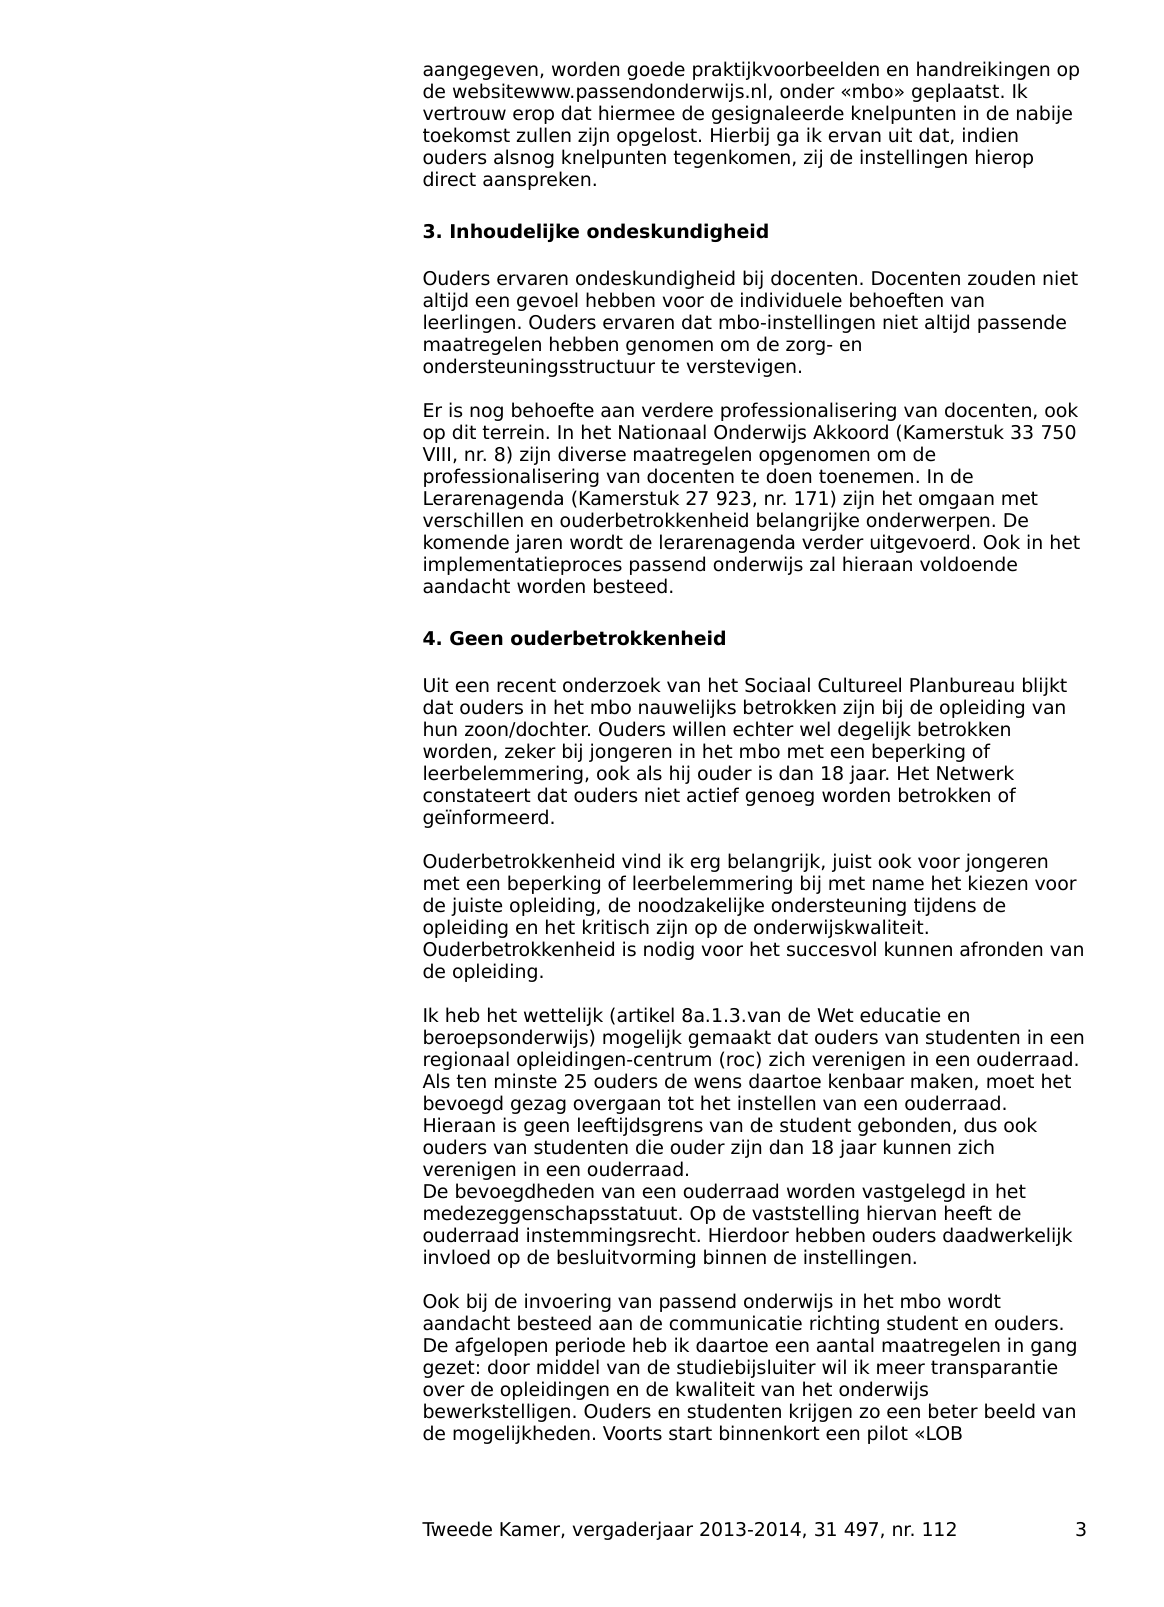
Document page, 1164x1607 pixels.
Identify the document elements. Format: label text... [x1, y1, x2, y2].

subtitle 4. Geen ouderbetrokkenheid [422, 628, 1087, 650]
text Ouders ervaren ondeskundigheid bij docenten. Docenten zouden niet altijd een gevoel hebben voor de individuele behoeften van leerlingen. Ouders ervaren dat mbo-instellingen niet altijd passende maatregelen hebben genomen om de zorg- en ondersteuningsstructuur te verstevigen. [422, 268, 1087, 378]
text aangegeven, worden goede praktijkvoorbeelden en handreikingen op de websitewww.passendonderwijs.nl, onder «mbo» geplaatst. Ik vertrouw erop dat hiermee de gesignaleerde knelpunten in de nabije toekomst zullen zijn opgelost. Hierbij ga ik ervan uit dat, indien ouders alsnog knelpunten tegenkomen, zij de instellingen hierop direct aanspreken. [422, 59, 1087, 191]
text Ik heb het wettelijk (artikel 8a.1.3.van de Wet educatie en beroepsonderwijs) mogelijk gemaakt dat ouders van studenten in een regionaal opleidingen-centrum (roc) zich verenigen in een ouderraad. Als ten minste 25 ouders de wens daartoe kenbaar maken, moet het bevoegd gezag overgaan tot het instellen van een ouderraad. Hieraan is geen leeftijdsgrens van de student gebonden, dus ook ouders van studenten die ouder zijn dan 18 jaar kunnen zich verenigen in een ouderraad. [422, 1005, 1087, 1181]
text Ook bij de invoering van passend onderwijs in het mbo wordt aandacht besteed aan de communicatie richting student en ouders. De afgelopen periode heb ik daartoe een aantal maatregelen in gang gezet: door middel van de studiebijsluiter wil ik meer transparantie over de opleidingen en de kwaliteit van het onderwijs bewerkstelligen. Ouders en studenten krijgen zo een beter beeld van de mogelijkheden. Voorts start binnenkort een pilot «LOB [422, 1291, 1087, 1445]
text Ouderbetrokkenheid vind ik erg belangrijk, juist ook voor jongeren met een beperking of leerbelemmering bij met name het kiezen voor de juiste opleiding, de noodzakelijke ondersteuning tijdens de opleiding en het kritisch zijn op de onderwijskwaliteit. Ouderbetrokkenheid is nodig voor het succesvol kunnen afronden van de opleiding. [422, 851, 1087, 983]
text De bevoegdheden van een ouderraad worden vastgelegd in het medezeggenschapsstatuut. Op de vaststelling hiervan heeft de ouderraad instemmingsrecht. Hierdoor hebben ouders daadwerkelijk invloed op de besluitvorming binnen de instellingen. [422, 1181, 1087, 1269]
text Uit een recent onderzoek van het Sociaal Cultureel Planbureau blijkt dat ouders in het mbo nauwelijks betrokken zijn bij de opleiding van hun zoon/dochter. Ouders willen echter wel degelijk betrokken worden, zeker bij jongeren in het mbo met een beperking of leerbelemmering, ook als hij ouder is dan 18 jaar. Het Netwerk constateert dat ouders niet actief genoeg worden betrokken of geïnformeerd. [422, 675, 1087, 829]
text Er is nog behoefte aan verdere professionalisering van docenten, ook op dit terrein. In het Nationaal Onderwijs Akkoord (Kamerstuk 33 750 VIII, nr. 8) zijn diverse maatregelen opgenomen om de professionalisering van docenten te doen toenemen. In de Lerarenagenda (Kamerstuk 27 923, nr. 171) zijn het omgaan met verschillen en ouderbetrokkenheid belangrijke onderwerpen. De komende jaren wordt de lerarenagenda verder uitgevoerd. Ook in het implementatieproces passend onderwijs zal hieraan voldoende aandacht worden besteed. [422, 400, 1087, 598]
subtitle 3. Inhoudelijke ondeskundigheid [422, 221, 1087, 243]
